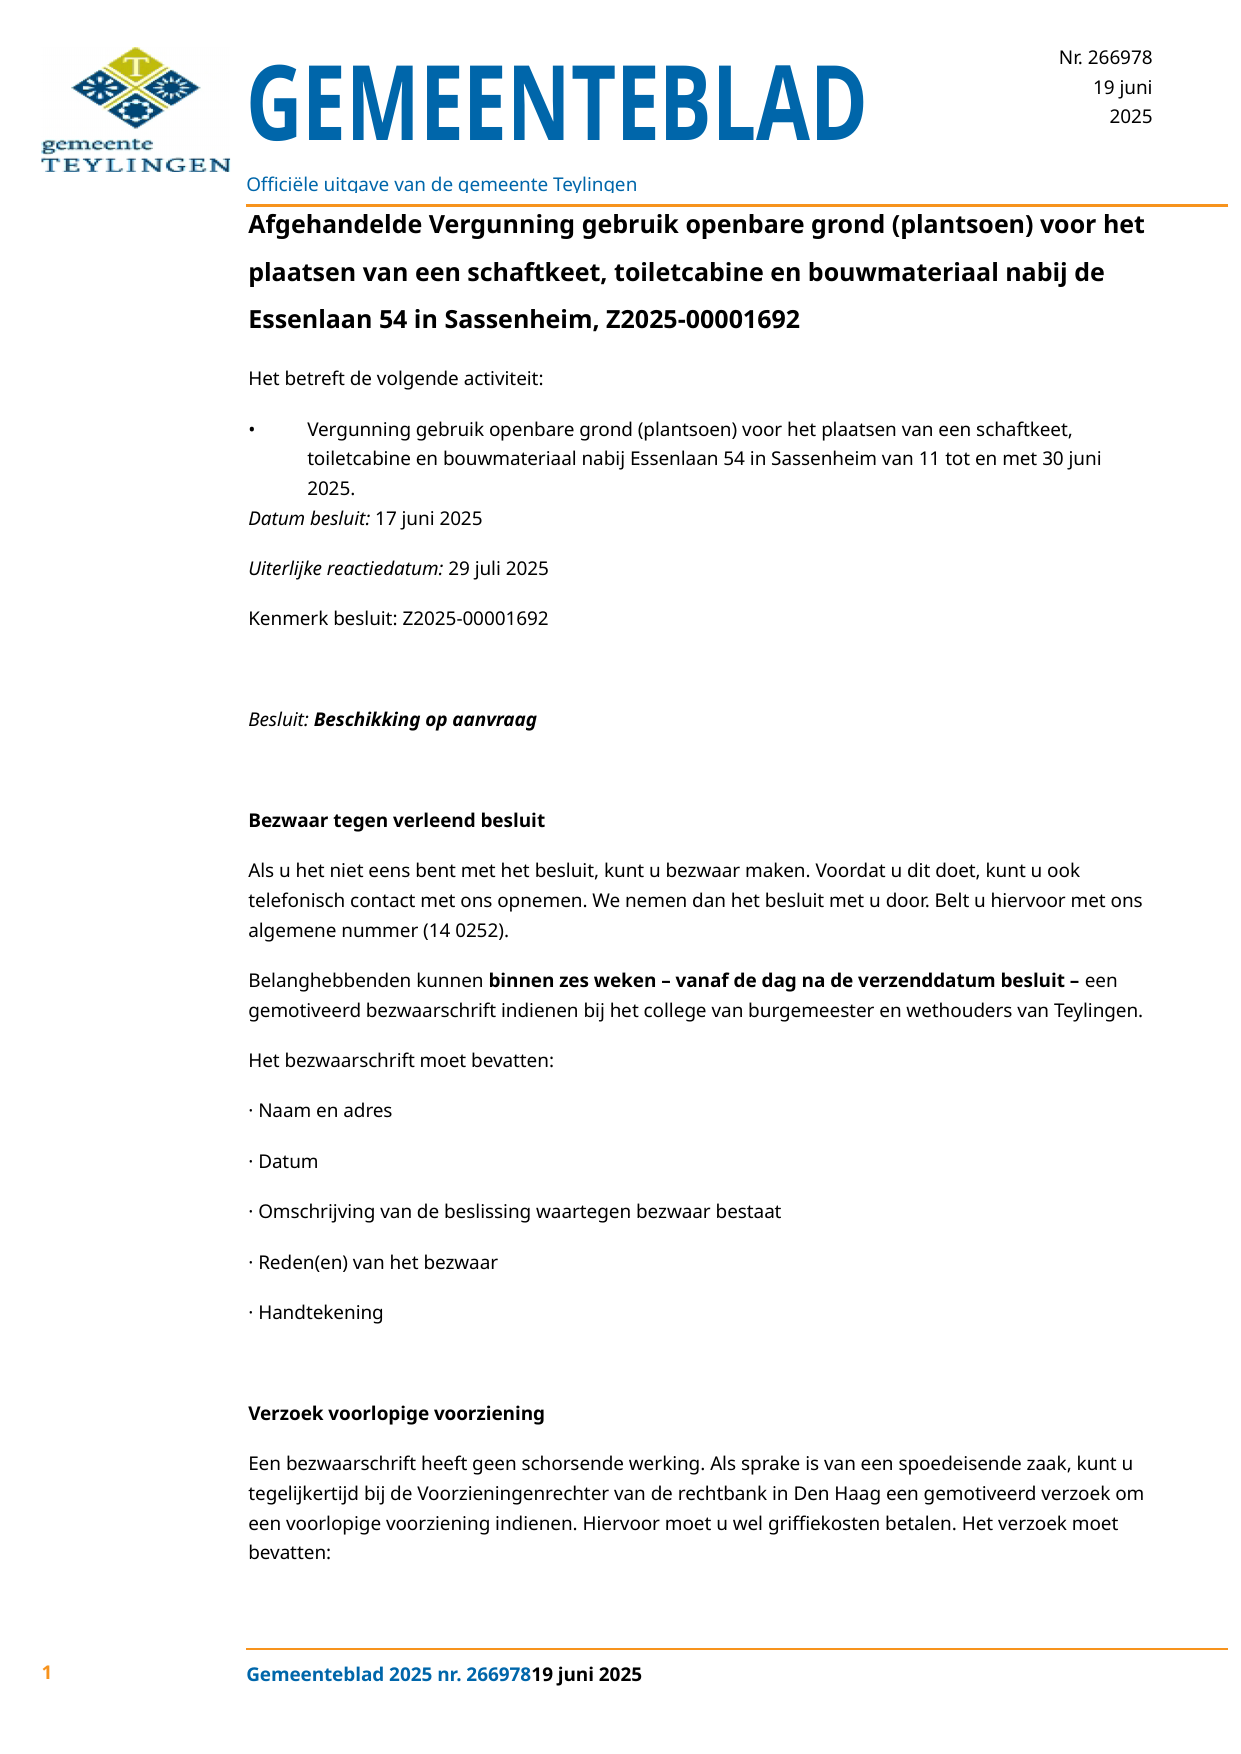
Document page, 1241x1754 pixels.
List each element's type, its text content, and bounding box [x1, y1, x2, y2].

text Verzoek voorlopige voorziening [248, 1400, 1152, 1426]
text Als u het niet eens bent met het besluit, kunt u bezwaar maken. Voordat u dit doet, kunt u ook telefonisch contact met ons opnemen. We nemen dan het besluit met u door. Belt u hiervoor met ons algemene nummer (14 0252). [248, 858, 1152, 942]
text Afgehandelde Vergunning gebruik openbare grond (plantsoen) voor het plaatsen van een schaftkeet, toiletcabine en bouwmateriaal nabij de Essenlaan 54 in Sassenheim, Z2025-00001692 [248, 207, 1152, 336]
text · Handtekening [248, 1299, 1152, 1325]
text Datum besluit: 17 juni 2025 [248, 505, 1152, 530]
text · Datum [248, 1148, 1152, 1174]
text Kenmerk besluit: Z2025-00001692 [248, 606, 1152, 631]
text Een bezwaarschrift heeft geen schorsende werking. Als sprake is van een spoedeisende zaak, kunt u tegelijkertijd bij de Voorzieningenrechter van de rechtbank in Den Haag een gemotiveerd verzoek om een voorlopige voorziening indienen. Hiervoor moet u wel griffiekosten betalen. Het verzoek moet bevatten: [248, 1451, 1152, 1565]
text Het betreft de volgende activiteit: [248, 366, 1152, 391]
text Uiterlijke reactiedatum: 29 juli 2025 [248, 555, 1152, 581]
text · Naam en adres [248, 1098, 1152, 1123]
text Het bezwaarschrift moet bevatten: [248, 1047, 1152, 1073]
text Belanghebbenden kunnen binnen zes weken – vanaf de dag na de verzenddatum besluit – een gemotiveerd bezwaarschrift indienen bij het college van burgemeester en wethouders van Teylingen. [248, 967, 1152, 1022]
text · Omschrijving van de beslissing waartegen bezwaar bestaat [248, 1198, 1152, 1224]
text Besluit: Beschikking op aanvraag [248, 706, 1152, 732]
list Vergunning gebruik openbare grond (plantsoen) voor het plaatsen van een schaftkeet, toiletcabine en bouwmateriaal nabij Essenlaan 54 in Sassenheim van 11 tot en met 30 juni 2025. [248, 416, 1152, 501]
text Bezwaar tegen verleend besluit [248, 807, 1152, 833]
text · Reden(en) van het bezwaar [248, 1249, 1152, 1274]
picture [41, 47, 231, 172]
